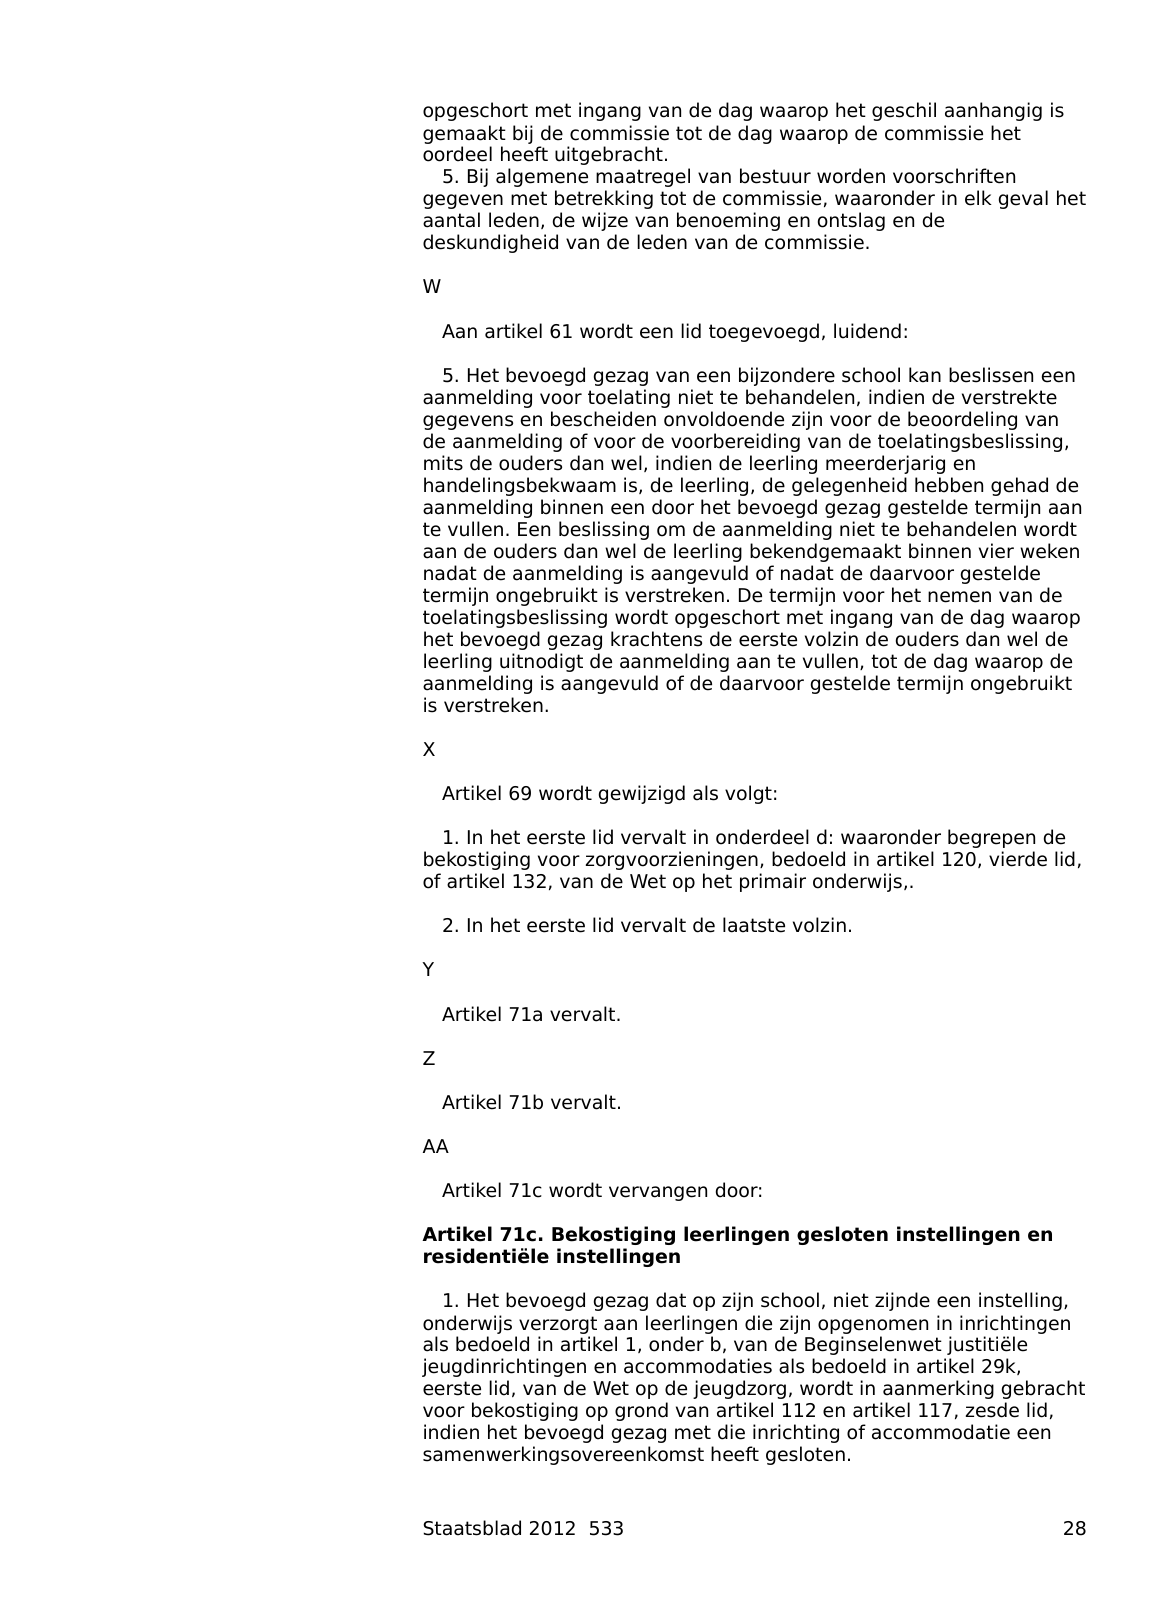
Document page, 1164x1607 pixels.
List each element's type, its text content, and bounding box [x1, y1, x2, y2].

text Artikel 71b vervalt. [422, 1092, 1087, 1114]
text 5. Het bevoegd gezag van een bijzondere school kan beslissen een aanmelding voor toelating niet te behandelen, indien de verstrekte gegevens en bescheiden onvoldoende zijn voor de beoordeling van de aanmelding of voor de voorbereiding van de toelatingsbeslissing, mits de ouders dan wel, indien de leerling meerderjarig en handelingsbekwaam is, de leerling, de gelegenheid hebben gehad de aanmelding binnen een door het bevoegd gezag gestelde termijn aan te vullen. Een beslissing om de aanmelding niet te behandelen wordt aan de ouders dan wel de leerling bekendgemaakt binnen vier weken nadat de aanmelding is aangevuld of nadat de daarvoor gestelde termijn ongebruikt is verstreken. De termijn voor het nemen van de toelatingsbeslissing wordt opgeschort met ingang van de dag waarop het bevoegd gezag krachtens de eerste volzin de ouders dan wel de leerling uitnodigt de aanmelding aan te vullen, tot de dag waarop de aanmelding is aangevuld of de daarvoor gestelde termijn ongebruikt is verstreken. [422, 365, 1087, 716]
text opgeschort met ingang van de dag waarop het geschil aanhangig is gemaakt bij de commissie tot de dag waarop de commissie het oordeel heeft uitgebracht. [422, 100, 1087, 166]
text Artikel 71a vervalt. [422, 1003, 1087, 1025]
text Artikel 69 wordt gewijzigd als volgt: [422, 783, 1087, 805]
text Y [422, 959, 1087, 981]
subtitle Artikel 71c. Bekostiging leerlingen gesloten instellingen en residentiële instellingen [422, 1224, 1087, 1268]
text 1. Het bevoegd gezag dat op zijn school, niet zijnde een instelling, onderwijs verzorgt aan leerlingen die zijn opgenomen in inrichtingen als bedoeld in artikel 1, onder b, van de Beginselenwet justitiële jeugdinrichtingen en accommodaties als bedoeld in artikel 29k, eerste lid, van de Wet op de jeugdzorg, wordt in aanmerking gebracht voor bekostiging op grond van artikel 112 en artikel 117, zesde lid, indien het bevoegd gezag met die inrichting of accommodatie een samenwerkingsovereenkomst heeft gesloten. [422, 1290, 1087, 1466]
text Aan artikel 61 wordt een lid toegevoegd, luidend: [422, 321, 1087, 343]
text 2. In het eerste lid vervalt de laatste volzin. [422, 915, 1087, 937]
text Artikel 71c wordt vervangen door: [422, 1180, 1087, 1202]
text X [422, 739, 1087, 761]
text Z [422, 1048, 1087, 1069]
text W [422, 276, 1087, 298]
text 1. In het eerste lid vervalt in onderdeel d: waaronder begrepen de bekostiging voor zorgvoorzieningen, bedoeld in artikel 120, vierde lid, of artikel 132, van de Wet op het primair onderwijs,. [422, 827, 1087, 893]
text AA [422, 1136, 1087, 1158]
text 5. Bij algemene maatregel van bestuur worden voorschriften gegeven met betrekking tot de commissie, waaronder in elk geval het aantal leden, de wijze van benoeming en ontslag en de deskundigheid van de leden van de commissie. [422, 166, 1087, 254]
